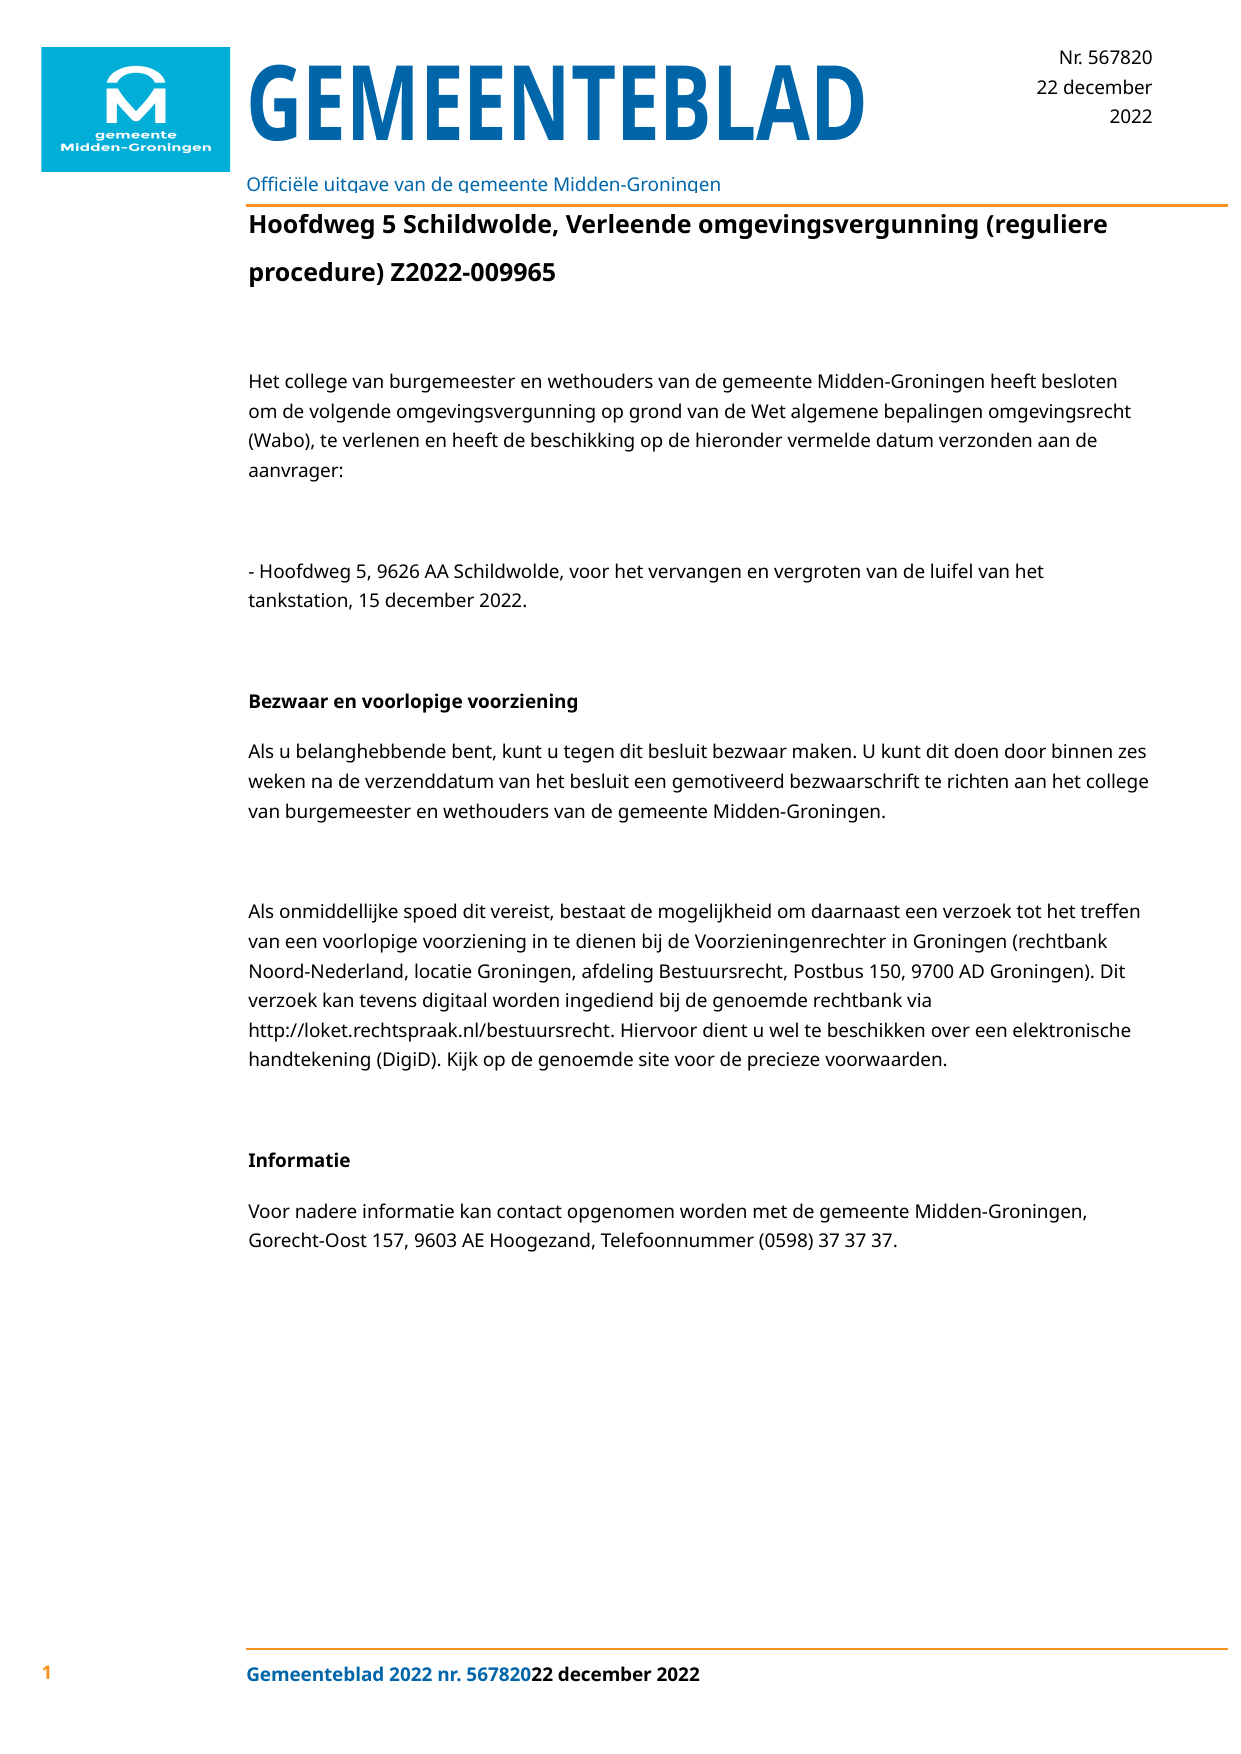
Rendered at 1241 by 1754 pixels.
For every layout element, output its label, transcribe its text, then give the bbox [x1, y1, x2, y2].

text Informatie [248, 1147, 1152, 1173]
text Voor nadere informatie kan contact opgenomen worden met de gemeente Midden-Groningen, Gorecht-Oost 157, 9603 AE Hoogezand, Telefoonnummer (0598) 37 37 37. [248, 1198, 1152, 1253]
picture [108, 66, 164, 82]
text Hoofdweg 5 Schildwolde, Verleende omgevingsvergunning (reguliere procedure) Z2022-009965 [248, 207, 1152, 288]
text Het college van burgemeester en wethouders van de gemeente Midden-Groningen heeft besloten om de volgende omgevingsvergunning op grond van de Wet algemene bepalingen omgevingsrecht (Wabo), te verlenen en heeft de beschikking op de hieronder vermelde datum verzonden aan de aanvrager: [248, 368, 1152, 483]
text Als u belanghebbende bent, kunt u tegen dit besluit bezwaar maken. U kunt dit doen door binnen zes weken na de verzenddatum van het besluit een gemotiveerd bezwaarschrift te richten aan het college van burgemeester en wethouders van de gemeente Midden-Groningen. [248, 739, 1152, 824]
picture [107, 89, 165, 122]
text - Hoofdweg 5, 9626 AA Schildwolde, voor het vervangen en vergroten van de luifel van het tankstation, 15 december 2022. [248, 558, 1152, 613]
text Bezwaar en voorlopige voorziening [248, 688, 1152, 714]
picture [184, 146, 190, 153]
text Als onmiddellijke spoed dit vereist, bestaat de mogelijkheid om daarnaast een verzoek tot het treffen van een voorlopige voorziening in te dienen bij de Voorzieningenrechter in Groningen (rechtbank Noord-Nederland, locatie Groningen, afdeling Bestuursrecht, Postbus 150, 9700 AD Groningen). Dit verzoek kan tevens digitaal worden ingediend bij de genoemde rechtbank via http://loket.rechtspraak.nl/bestuursrecht. Hiervoor dient u wel te beschikken over een elektronische handtekening (DigiD). Kijk op de genoemde site voor de precieze voorwaarden. [248, 899, 1152, 1072]
